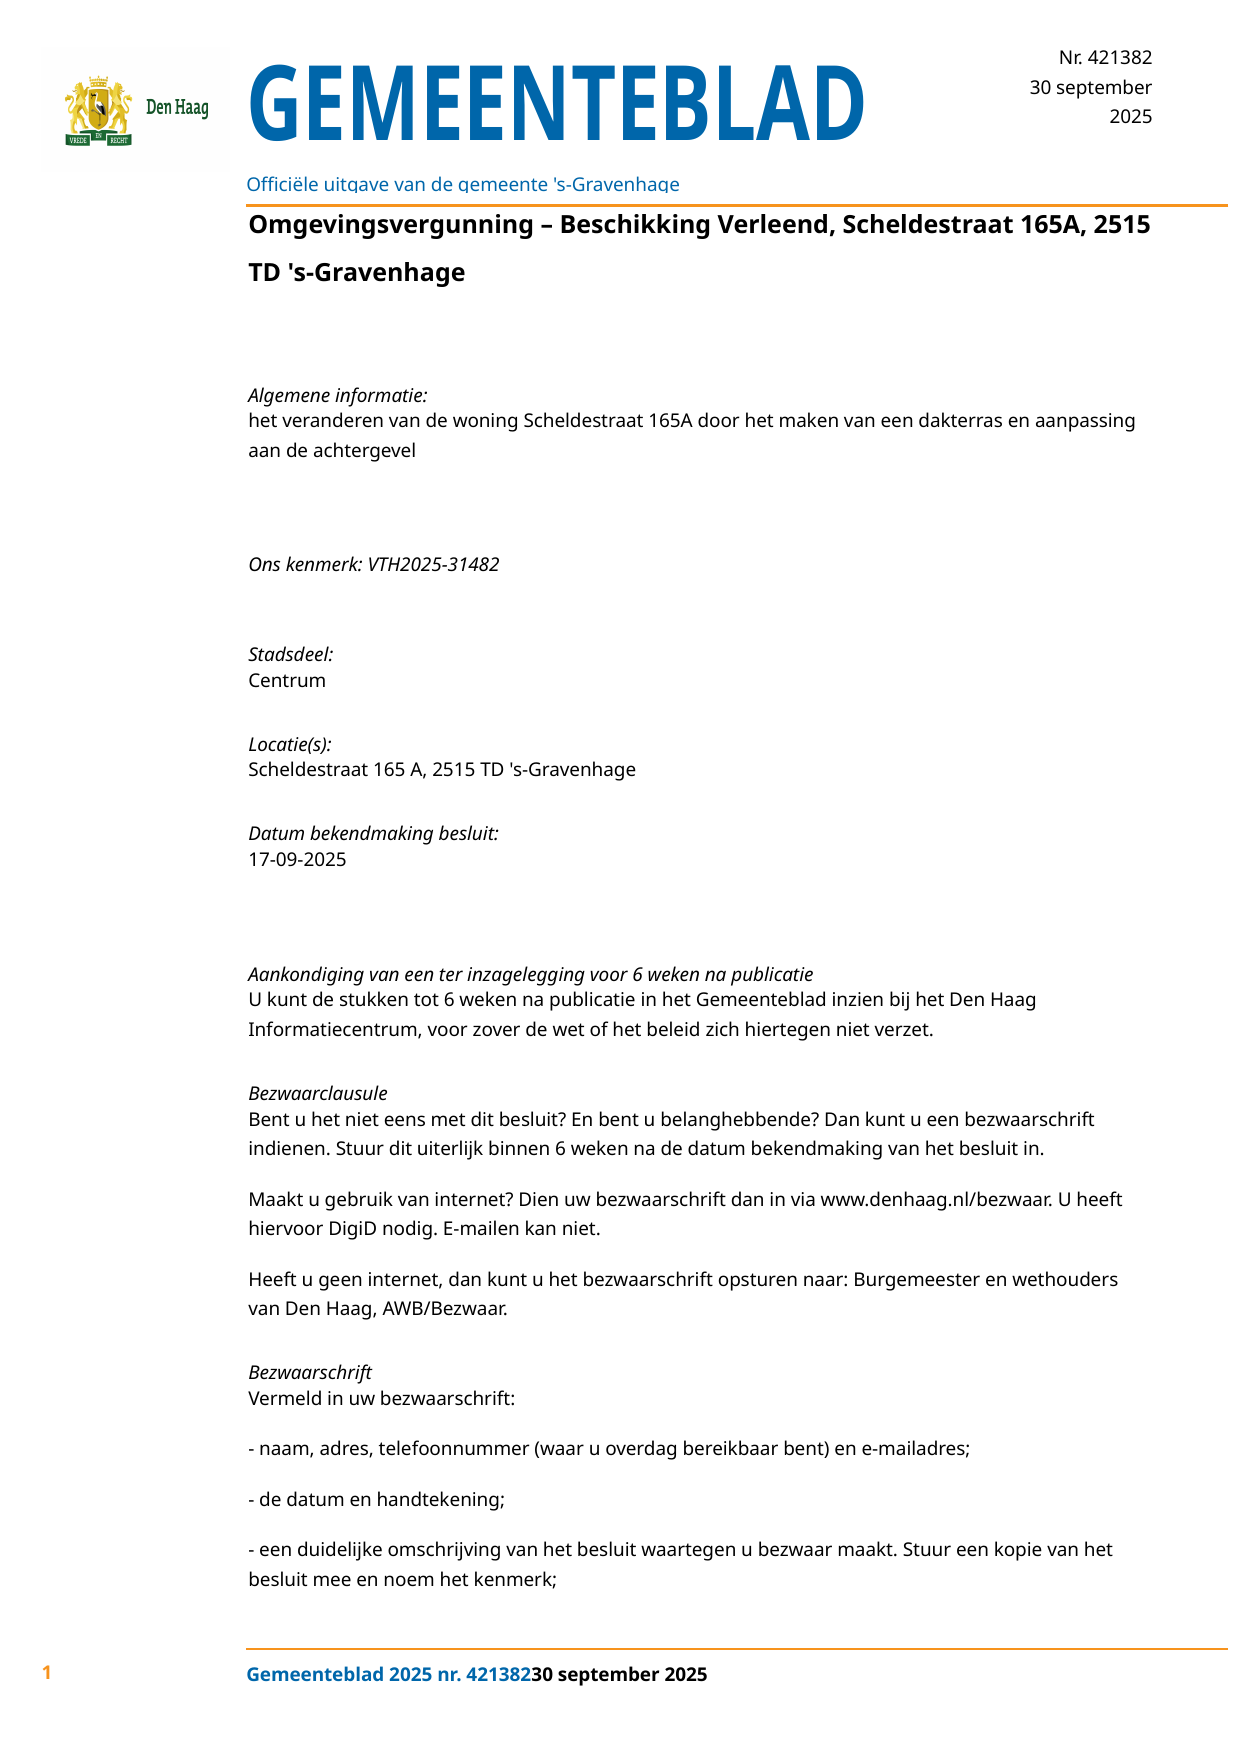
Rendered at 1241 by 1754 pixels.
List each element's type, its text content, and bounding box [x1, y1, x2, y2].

text Algemene informatie: [248, 382, 1152, 408]
text Maakt u gebruik van internet? Dien uw bezwaarschrift dan in via www.denhaag.nl/bezwaar. U heeft hiervoor DigiD nodig. E-mailen kan niet. [248, 1186, 1152, 1241]
text Bezwaarschrift [248, 1359, 1152, 1385]
text - naam, adres, telefoonnummer (waar u overdag bereikbaar bent) en e-mailadres; [248, 1435, 1152, 1461]
picture [41, 47, 231, 172]
text Ons kenmerk: VTH2025-31482 [248, 552, 1152, 577]
text - de datum en handtekening; [248, 1486, 1152, 1512]
text U kunt de stukken tot 6 weken na publicatie in het Gemeenteblad inzien bij het Den Haag Informatiecentrum, voor zover de wet of het beleid zich hiertegen niet verzet. [248, 986, 1152, 1042]
text Omgevingsvergunning – Beschikking Verleend, Scheldestraat 165A, 2515 TD 's-Gravenhage [248, 207, 1152, 288]
text - een duidelijke omschrijving van het besluit waartegen u bezwaar maakt. Stuur een kopie van het besluit mee en noem het kenmerk; [248, 1536, 1152, 1592]
text het veranderen van de woning Scheldestraat 165A door het maken van een dakterras en aanpassing aan de achtergevel [248, 408, 1152, 463]
text Locatie(s): [248, 731, 1152, 757]
text Scheldestraat 165 A, 2515 TD 's-Gravenhage [248, 757, 1152, 782]
text Stadsdeel: [248, 641, 1152, 667]
text Centrum [248, 667, 1152, 693]
text Heeft u geen internet, dan kunt u het bezwaarschrift opsturen naar: Burgemeester en wethouders van Den Haag, AWB/Bezwaar. [248, 1266, 1152, 1321]
text Aankondiging van een ter inzagelegging voor 6 weken na publicatie [248, 961, 1152, 986]
text Vermeld in uw bezwaarschrift: [248, 1385, 1152, 1411]
text 17-09-2025 [248, 846, 1152, 872]
text Bent u het niet eens met dit besluit? En bent u belanghebbende? Dan kunt u een bezwaarschrift indienen. Stuur dit uiterlijk binnen 6 weken na de datum bekendmaking van het besluit in. [248, 1106, 1152, 1161]
text Datum bekendmaking besluit: [248, 821, 1152, 846]
text Bezwaarclausule [248, 1080, 1152, 1106]
